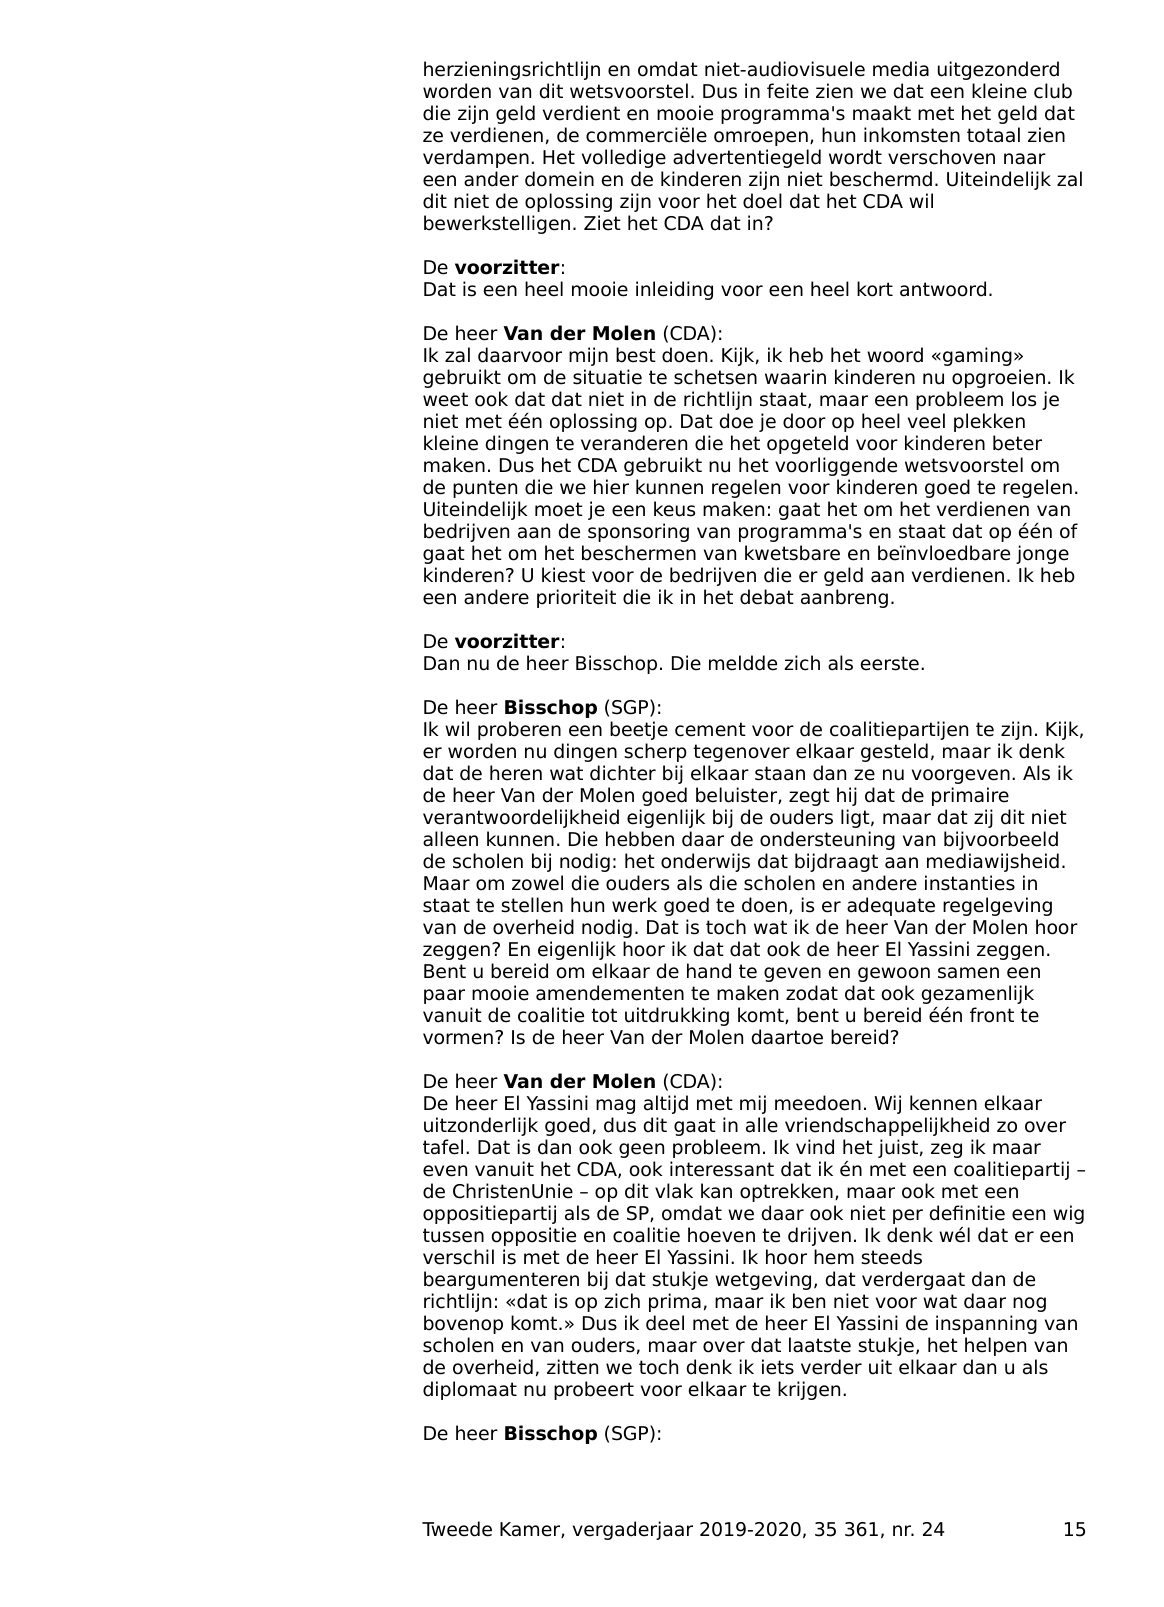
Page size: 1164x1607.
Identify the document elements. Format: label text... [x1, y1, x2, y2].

text De voorzitter: [422, 257, 1087, 279]
text De voorzitter: [422, 631, 1087, 653]
text Ik zal daarvoor mijn best doen. Kijk, ik heb het woord «gaming» gebruikt om de situatie te schetsen waarin kinderen nu opgroeien. Ik weet ook dat dat niet in de richtlijn staat, maar een probleem los je niet met één oplossing op. Dat doe je door op heel veel plekken kleine dingen te veranderen die het opgeteld voor kinderen beter maken. Dus het CDA gebruikt nu het voorliggende wetsvoorstel om de punten die we hier kunnen regelen voor kinderen goed te regelen. Uiteindelijk moet je een keus maken: gaat het om het verdienen van bedrijven aan de sponsoring van programma's en staat dat op één of gaat het om het beschermen van kwetsbare en beïnvloedbare jonge kinderen? U kiest voor de bedrijven die er geld aan verdienen. Ik heb een andere prioriteit die ik in het debat aanbreng. [422, 345, 1087, 609]
text Ik wil proberen een beetje cement voor de coalitiepartijen te zijn. Kijk, er worden nu dingen scherp tegenover elkaar gesteld, maar ik denk dat de heren wat dichter bij elkaar staan dan ze nu voorgeven. Als ik de heer Van der Molen goed beluister, zegt hij dat de primaire verantwoordelijkheid eigenlijk bij de ouders ligt, maar dat zij dit niet alleen kunnen. Die hebben daar de ondersteuning van bijvoorbeeld de scholen bij nodig: het onderwijs dat bijdraagt aan mediawijsheid. Maar om zowel die ouders als die scholen en andere instanties in staat te stellen hun werk goed te doen, is er adequate regelgeving van de overheid nodig. Dat is toch wat ik de heer Van der Molen hoor zeggen? En eigenlijk hoor ik dat dat ook de heer El Yassini zeggen. Bent u bereid om elkaar de hand te geven en gewoon samen een paar mooie amendementen te maken zodat dat ook gezamenlijk vanuit de coalitie tot uitdrukking komt, bent u bereid één front te vormen? Is de heer Van der Molen daartoe bereid? [422, 719, 1087, 1049]
text De heer Van der Molen (CDA): [422, 323, 1087, 345]
text herzieningsrichtlijn en omdat niet-audiovisuele media uitgezonderd worden van dit wetsvoorstel. Dus in feite zien we dat een kleine club die zijn geld verdient en mooie programma's maakt met het geld dat ze verdienen, de commerciële omroepen, hun inkomsten totaal zien verdampen. Het volledige advertentiegeld wordt verschoven naar een ander domein en de kinderen zijn niet beschermd. Uiteindelijk zal dit niet de oplossing zijn voor het doel dat het CDA wil bewerkstelligen. Ziet het CDA dat in? [422, 59, 1087, 235]
text De heer El Yassini mag altijd met mij meedoen. Wij kennen elkaar uitzonderlijk goed, dus dit gaat in alle vriendschappelijkheid zo over tafel. Dat is dan ook geen probleem. Ik vind het juist, zeg ik maar even vanuit het CDA, ook interessant dat ik én met een coalitiepartij – de ChristenUnie – op dit vlak kan optrekken, maar ook met een oppositiepartij als de SP, omdat we daar ook niet per definitie een wig tussen oppositie en coalitie hoeven te drijven. Ik denk wél dat er een verschil is met de heer El Yassini. Ik hoor hem steeds beargumenteren bij dat stukje wetgeving, dat verdergaat dan de richtlijn: «dat is op zich prima, maar ik ben niet voor wat daar nog bovenop komt.» Dus ik deel met de heer El Yassini de inspanning van scholen en van ouders, maar over dat laatste stukje, het helpen van de overheid, zitten we toch denk ik iets verder uit elkaar dan u als diplomaat nu probeert voor elkaar te krijgen. [422, 1093, 1087, 1401]
text Dan nu de heer Bisschop. Die meldde zich als eerste. [422, 653, 1087, 675]
text De heer Bisschop (SGP): [422, 1423, 1087, 1445]
text Dat is een heel mooie inleiding voor een heel kort antwoord. [422, 279, 1087, 301]
text De heer Van der Molen (CDA): [422, 1071, 1087, 1093]
text De heer Bisschop (SGP): [422, 697, 1087, 719]
